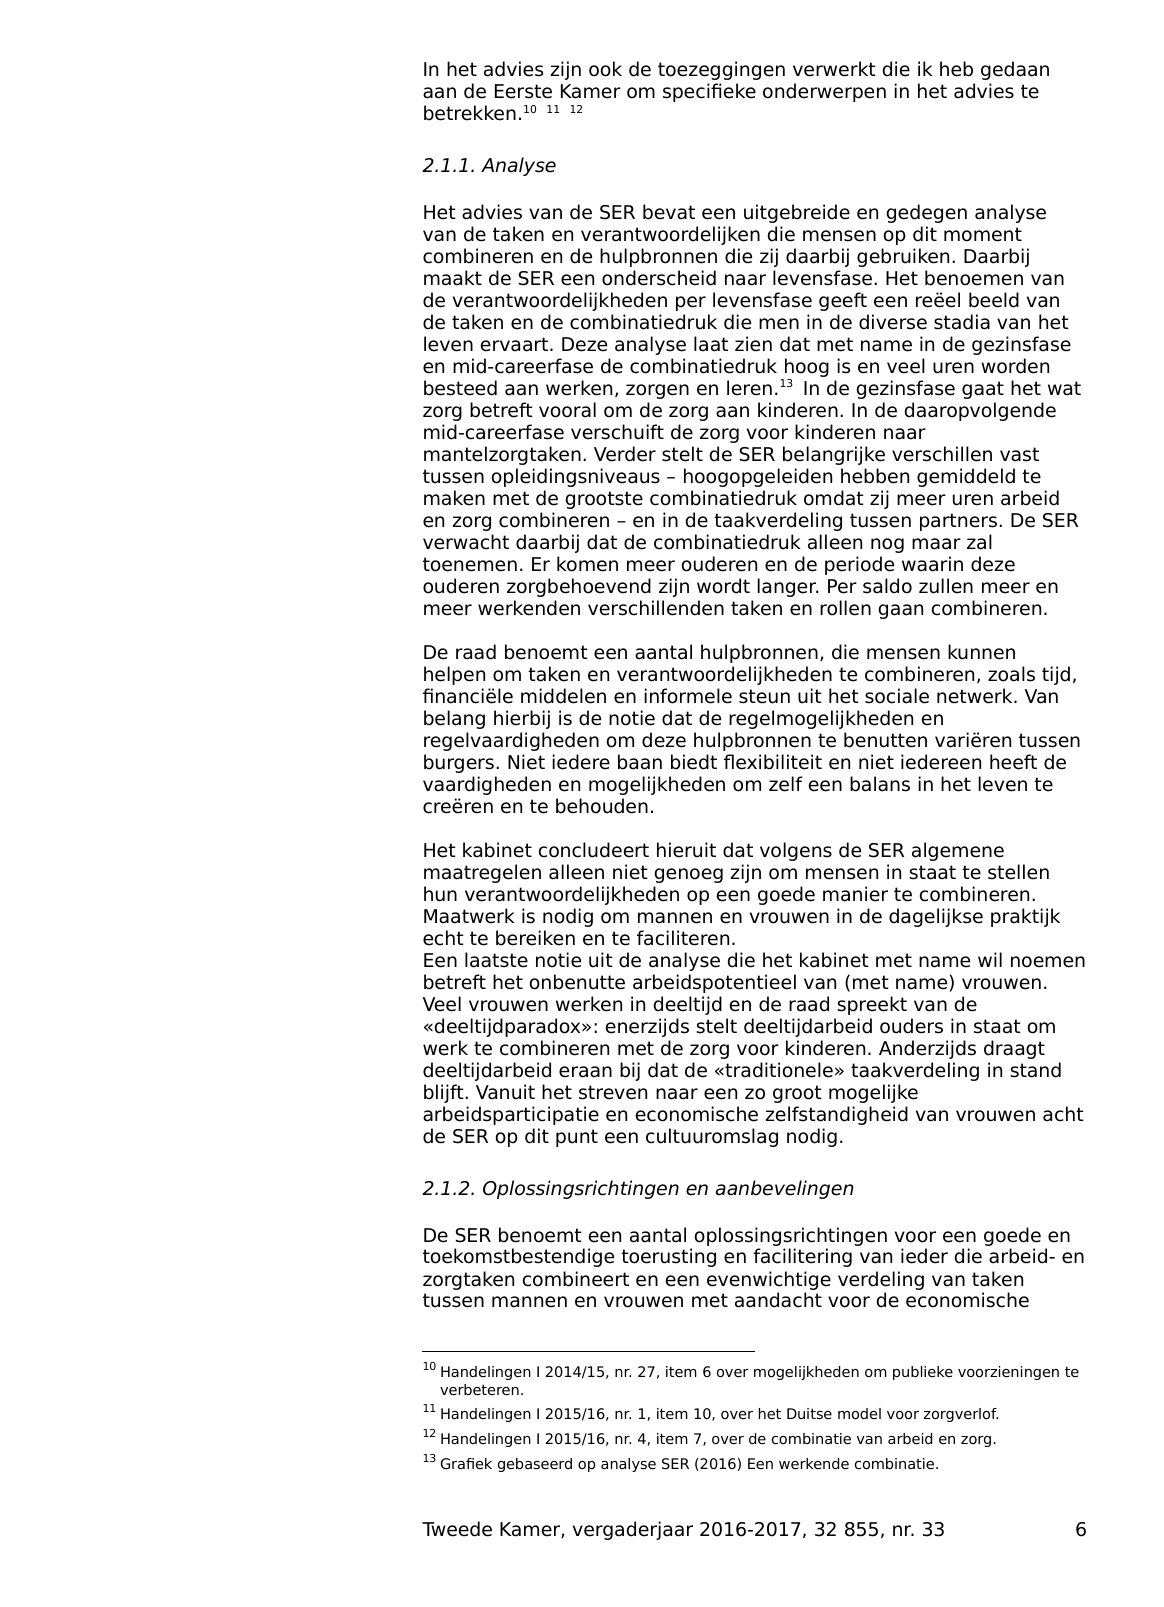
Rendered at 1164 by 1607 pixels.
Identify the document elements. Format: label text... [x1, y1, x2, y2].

text Handelingen I 2015/16, nr. 1, item 10, over het Duitse model voor zorgverlof. [422, 1402, 1087, 1424]
text Een laatste notie uit de analyse die het kabinet met name wil noemen betreft het onbenutte arbeidspotentieel van (met name) vrouwen. Veel vrouwen werken in deeltijd en de raad spreekt van de «deeltijdparadox»: enerzijds stelt deeltijdarbeid ouders in staat om werk te combineren met de zorg voor kinderen. Anderzijds draagt deeltijdarbeid eraan bij dat de «traditionele» taakverdeling in stand blijft. Vanuit het streven naar een zo groot mogelijke arbeidsparticipatie en economische zelfstandigheid van vrouwen acht de SER op dit punt een cultuuromslag nodig. [422, 950, 1087, 1147]
text Handelingen I 2015/16, nr. 4, item 7, over de combinatie van arbeid en zorg. [422, 1427, 1087, 1449]
text Grafiek gebaseerd op analyse SER (2016) Een werkende combinatie. [422, 1452, 1087, 1474]
text De raad benoemt een aantal hulpbronnen, die mensen kunnen helpen om taken en verantwoordelijkheden te combineren, zoals tijd, financiële middelen en informele steun uit het sociale netwerk. Van belang hierbij is de notie dat de regelmogelijkheden en regelvaardigheden om deze hulpbronnen te benutten variëren tussen burgers. Niet iedere baan biedt flexibiliteit en niet iedereen heeft de vaardigheden en mogelijkheden om zelf een balans in het leven te creëren en te behouden. [422, 642, 1087, 818]
subtitle 2.1.2. Oplossingsrichtingen en aanbevelingen [422, 1177, 1087, 1199]
text In het advies zijn ook de toezeggingen verwerkt die ik heb gedaan aan de Eerste Kamer om specifieke onderwerpen in het advies te betrekken. [422, 59, 1087, 125]
subtitle 2.1.1. Analyse [422, 155, 1087, 177]
text De SER benoemt een aantal oplossingsrichtingen voor een goede en toekomstbestendige toerusting en facilitering van ieder die arbeid- en zorgtaken combineert en een evenwichtige verdeling van taken tussen mannen en vrouwen met aandacht voor de economische [422, 1224, 1087, 1312]
text Het kabinet concludeert hieruit dat volgens de SER algemene maatregelen alleen niet genoeg zijn om mensen in staat te stellen hun verantwoordelijkheden op een goede manier te combineren. Maatwerk is nodig om mannen en vrouwen in de dagelijkse praktijk echt te bereiken en te faciliteren. [422, 840, 1087, 950]
text Handelingen I 2014/15, nr. 27, item 6 over mogelijkheden om publieke voorzieningen te verbeteren. [422, 1360, 1087, 1399]
text Het advies van de SER bevat een uitgebreide en gedegen analyse van de taken en verantwoordelijken die mensen op dit moment combineren en de hulpbronnen die zij daarbij gebruiken. Daarbij maakt de SER een onderscheid naar levensfase. Het benoemen van de verantwoordelijkheden per levensfase geeft een reëel beeld van de taken en de combinatiedruk die men in de diverse stadia van het leven ervaart. Deze analyse laat zien dat met name in de gezinsfase en mid-careerfase de combinatiedruk hoog is en veel uren worden besteed aan werken, zorgen en leren. In de gezinsfase gaat het wat zorg betreft vooral om de zorg aan kinderen. In de daaropvolgende mid-careerfase verschuift de zorg voor kinderen naar mantelzorgtaken. Verder stelt de SER belangrijke verschillen vast tussen opleidingsniveaus – hoogopgeleiden hebben gemiddeld te maken met de grootste combinatiedruk omdat zij meer uren arbeid en zorg combineren – en in de taakverdeling tussen partners. De SER verwacht daarbij dat de combinatiedruk alleen nog maar zal toenemen. Er komen meer ouderen en de periode waarin deze ouderen zorgbehoevend zijn wordt langer. Per saldo zullen meer en meer werkenden verschillenden taken en rollen gaan combineren. [422, 202, 1087, 619]
